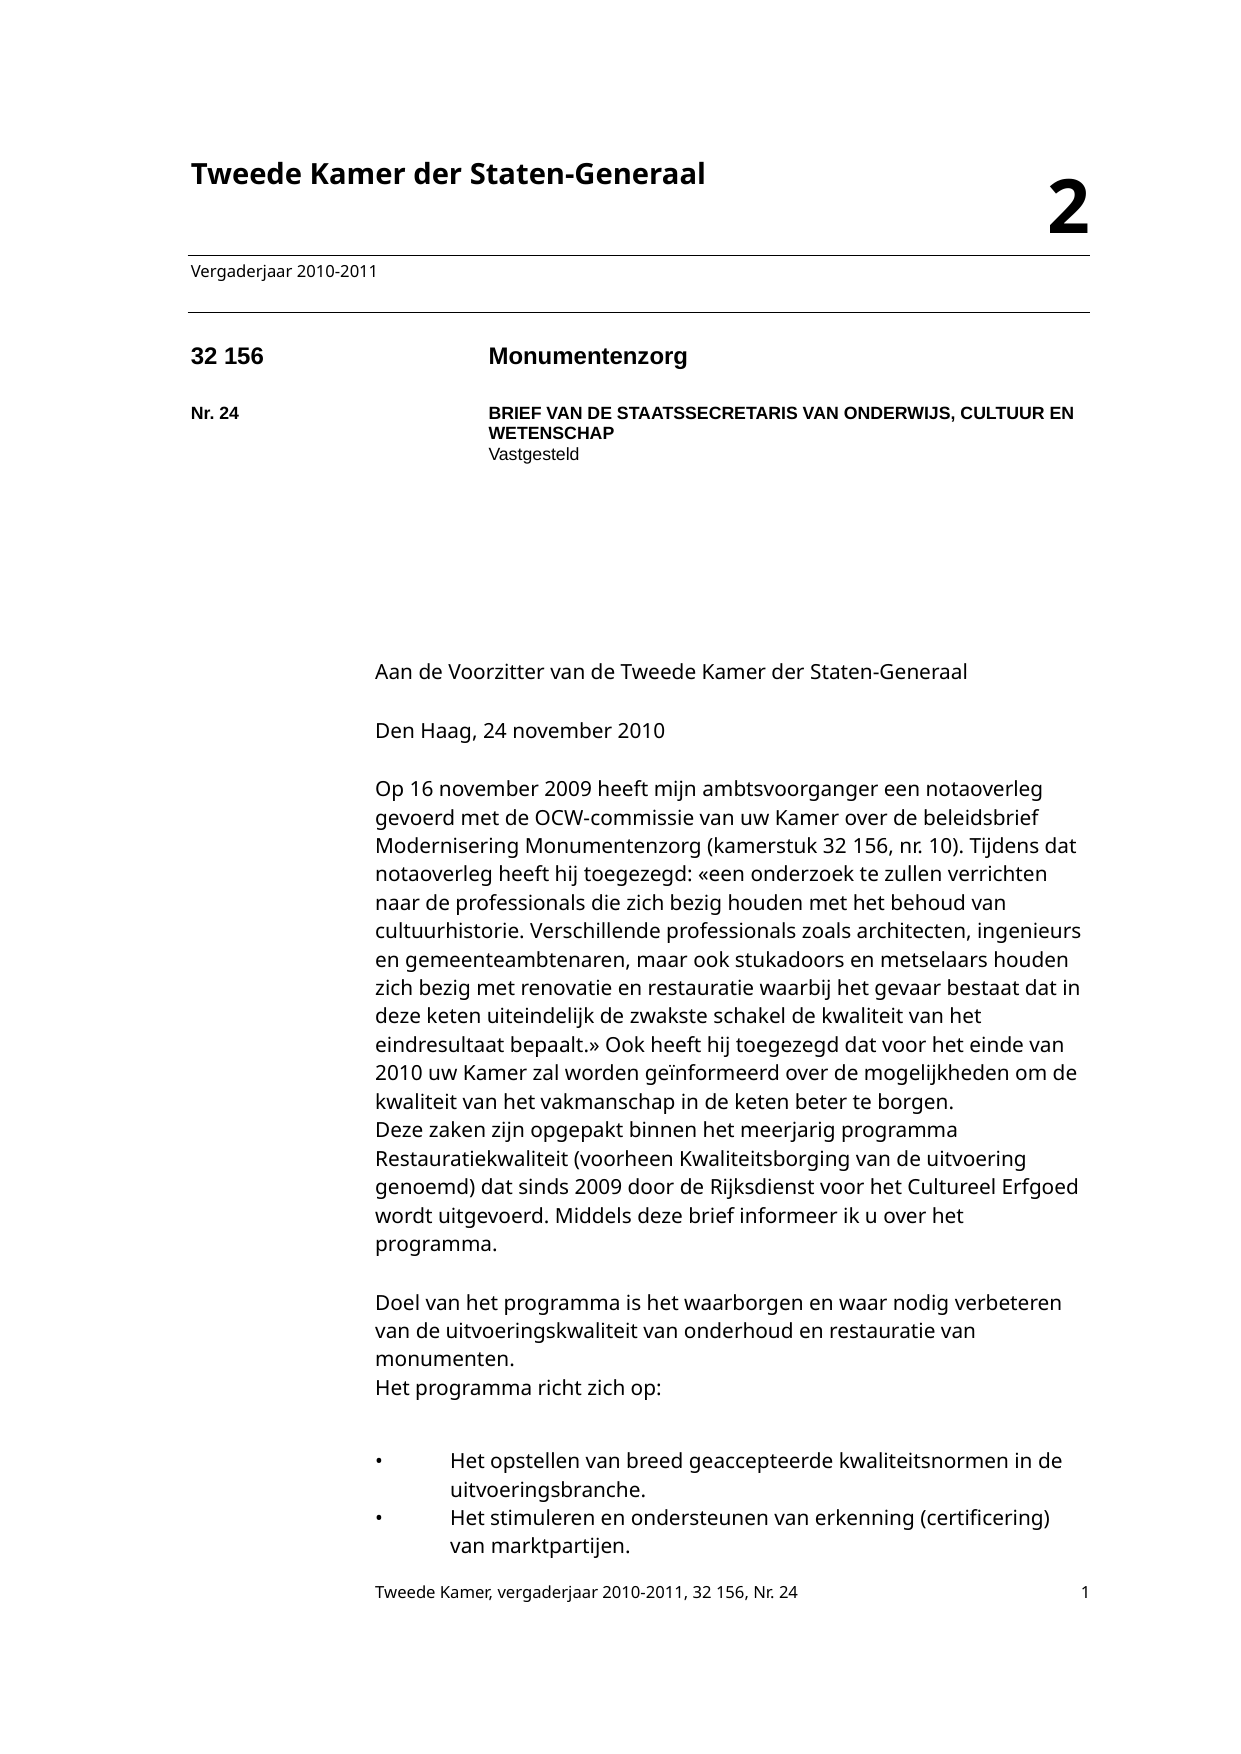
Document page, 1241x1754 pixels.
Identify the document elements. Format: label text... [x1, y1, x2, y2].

text Aan de Voorzitter van de Tweede Kamer der Staten-Generaal [375, 657, 1090, 686]
text Den Haag, 24 november 2010 [375, 716, 1090, 744]
table_cell [188, 313, 485, 339]
text Op 16 november 2009 heeft mijn ambtsvoorganger een notaoverleg gevoerd met de OCW-commissie van uw Kamer over de beleidsbrief Modernisering Monumentenzorg (kamerstuk 32 156, nr. 10). Tijdens dat notaoverleg heeft hij toegezegd: «een onderzoek te zullen verrichten naar de professionals die zich bezig houden met het behoud van cultuurhistorie. Verschillende professionals zoals architecten, ingenieurs en gemeenteambtenaren, maar ook stukadoors en metselaars houden zich bezig met renovatie en restauratie waarbij het gevaar bestaat dat in deze keten uiteindelijk de zwakste schakel de kwaliteit van het eindresultaat bepaalt.» Ook heeft hij toegezegd dat voor het einde van 2010 uw Kamer zal worden geïnformeerd over de mogelijkheden om de kwaliteit van het vakmanschap in de keten beter te borgen. [375, 774, 1090, 1115]
table_cell Nr. 24 [188, 399, 485, 539]
table_cell Vergaderjaar 2010-2011 [188, 256, 485, 312]
list Het opstellen van breed geaccepteerde kwaliteitsnormen in de uitvoeringsbranche. [375, 1446, 1090, 1503]
table_cell 32 156 [188, 339, 485, 399]
text Deze zaken zijn opgepakt binnen het meerjarig programma Restauratiekwaliteit (voorheen Kwaliteitsborging van de uitvoering genoemd) dat sinds 2009 door de Rijksdienst voor het Cultureel Erfgoed wordt uitgevoerd. Middels deze brief informeer ik u over het programma. [375, 1115, 1090, 1258]
table_cell [485, 313, 1090, 339]
list Het stimuleren en ondersteunen van erkenning (certificering) van marktpartijen. [375, 1503, 1090, 1560]
table_header Tweede Kamer der Staten-Generaal [188, 150, 909, 255]
text Doel van het programma is het waarborgen en waar nodig verbeteren van de uitvoeringskwaliteit van onderhoud en restauratie van monumenten. [375, 1288, 1090, 1373]
table_cell Monumentenzorg [485, 339, 1090, 399]
table_cell [485, 256, 1090, 312]
text Het programma richt zich op: [375, 1373, 1090, 1401]
table_header 2 [910, 150, 1090, 255]
table_cell BRIEF VAN DE STAATSSECRETARIS VAN ONDERWIJS, CULTUUR EN WETENSCHAP Vastgesteld [485, 399, 1090, 539]
